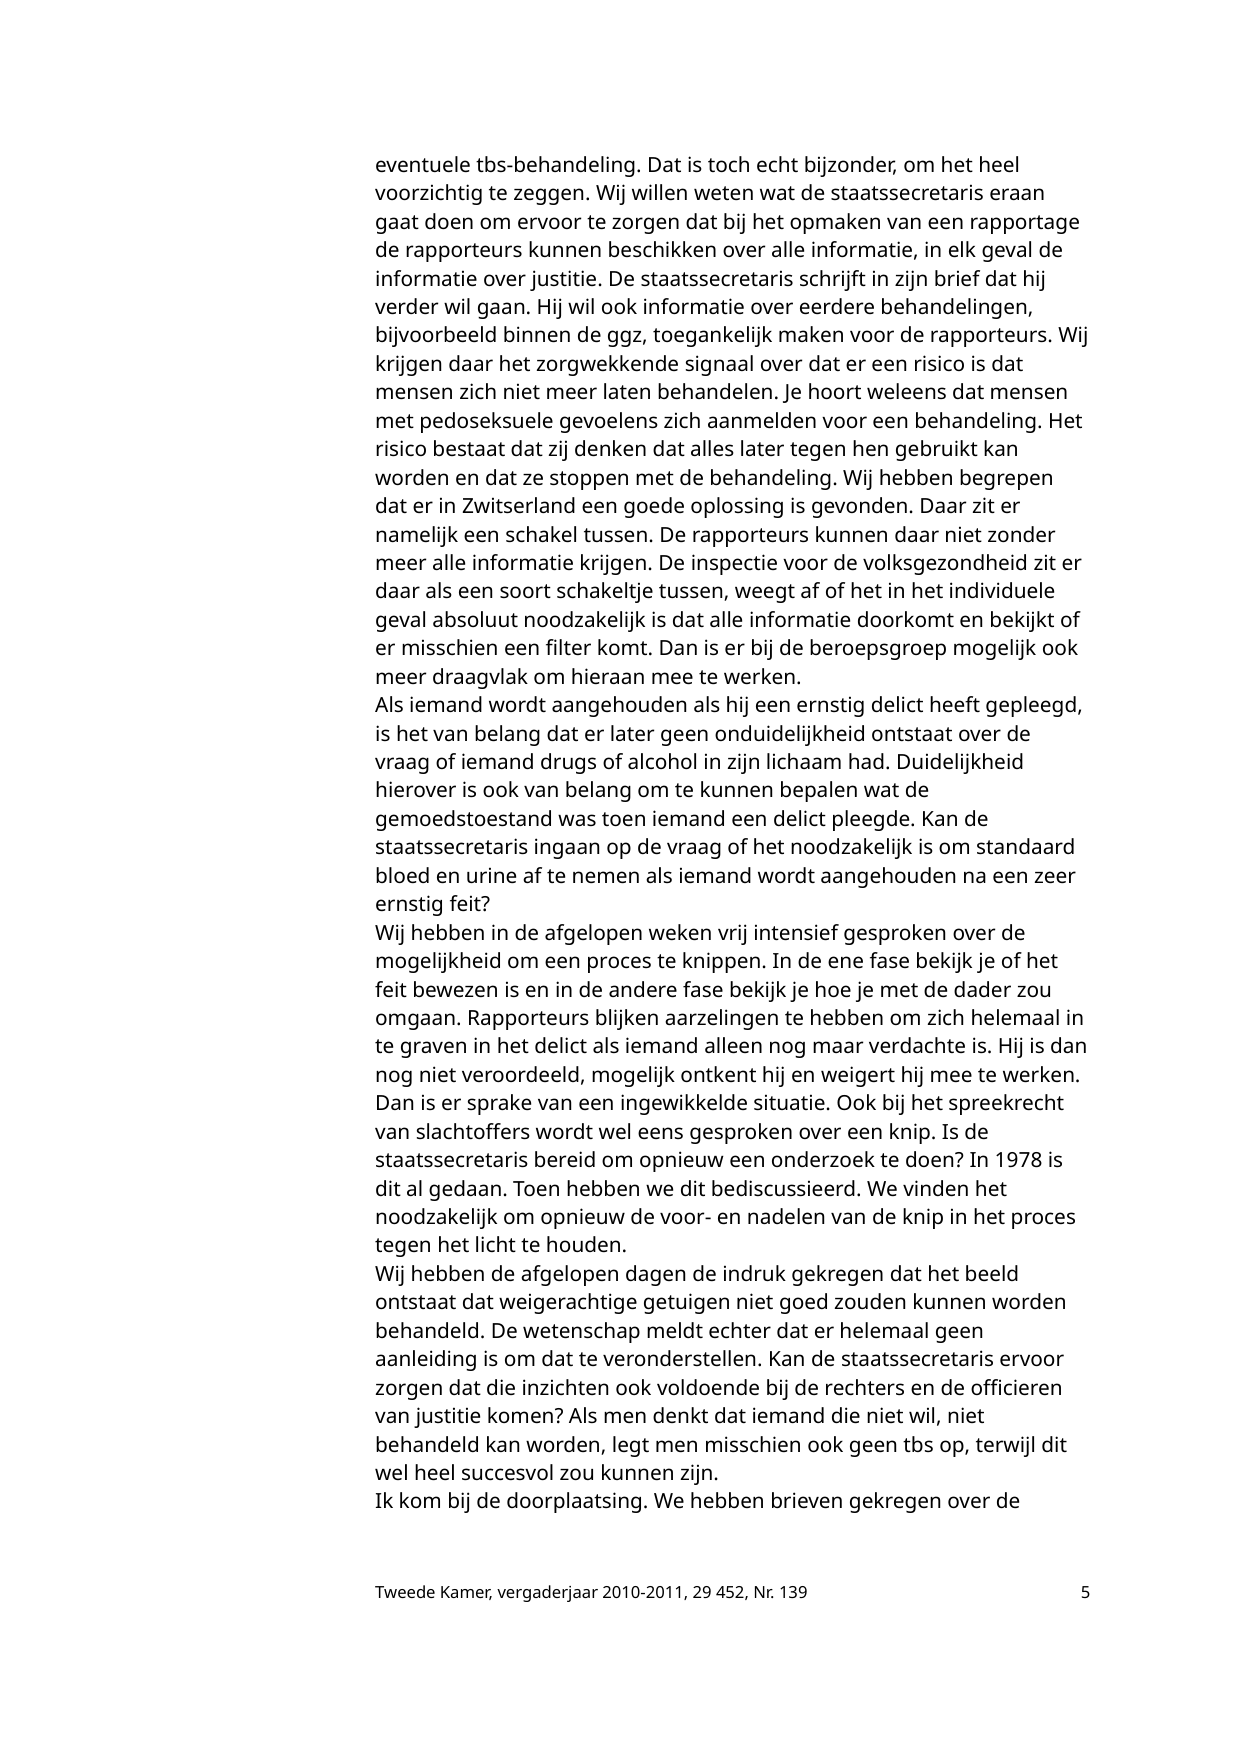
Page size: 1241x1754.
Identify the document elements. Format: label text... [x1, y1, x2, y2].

text eventuele tbs-behandeling. Dat is toch echt bijzonder, om het heel voorzichtig te zeggen. Wij willen weten wat de staatssecretaris eraan gaat doen om ervoor te zorgen dat bij het opmaken van een rapportage de rapporteurs kunnen beschikken over alle informatie, in elk geval de informatie over justitie. De staatssecretaris schrijft in zijn brief dat hij verder wil gaan. Hij wil ook informatie over eerdere behandelingen, bijvoorbeeld binnen de ggz, toegankelijk maken voor de rapporteurs. Wij krijgen daar het zorgwekkende signaal over dat er een risico is dat mensen zich niet meer laten behandelen. Je hoort weleens dat mensen met pedoseksuele gevoelens zich aanmelden voor een behandeling. Het risico bestaat dat zij denken dat alles later tegen hen gebruikt kan worden en dat ze stoppen met de behandeling. Wij hebben begrepen dat er in Zwitserland een goede oplossing is gevonden. Daar zit er namelijk een schakel tussen. De rapporteurs kunnen daar niet zonder meer alle informatie krijgen. De inspectie voor de volksgezondheid zit er daar als een soort schakeltje tussen, weegt af of het in het individuele geval absoluut noodzakelijk is dat alle informatie doorkomt en bekijkt of er misschien een filter komt. Dan is er bij de beroepsgroep mogelijk ook meer draagvlak om hieraan mee te werken. [375, 150, 1090, 690]
text Wij hebben in de afgelopen weken vrij intensief gesproken over de mogelijkheid om een proces te knippen. In de ene fase bekijk je of het feit bewezen is en in de andere fase bekijk je hoe je met de dader zou omgaan. Rapporteurs blijken aarzelingen te hebben om zich helemaal in te graven in het delict als iemand alleen nog maar verdachte is. Hij is dan nog niet veroordeeld, mogelijk ontkent hij en weigert hij mee te werken. Dan is er sprake van een ingewikkelde situatie. Ook bij het spreekrecht van slachtoffers wordt wel eens gesproken over een knip. Is de staatssecretaris bereid om opnieuw een onderzoek te doen? In 1978 is dit al gedaan. Toen hebben we dit bediscussieerd. We vinden het noodzakelijk om opnieuw de voor- en nadelen van de knip in het proces tegen het licht te houden. [375, 918, 1090, 1259]
text Wij hebben de afgelopen dagen de indruk gekregen dat het beeld ontstaat dat weigerachtige getuigen niet goed zouden kunnen worden behandeld. De wetenschap meldt echter dat er helemaal geen aanleiding is om dat te veronderstellen. Kan de staatssecretaris ervoor zorgen dat die inzichten ook voldoende bij de rechters en de officieren van justitie komen? Als men denkt dat iemand die niet wil, niet behandeld kan worden, legt men misschien ook geen tbs op, terwijl dit wel heel succesvol zou kunnen zijn. [375, 1259, 1090, 1487]
text Als iemand wordt aangehouden als hij een ernstig delict heeft gepleegd, is het van belang dat er later geen onduidelijkheid ontstaat over de vraag of iemand drugs of alcohol in zijn lichaam had. Duidelijkheid hierover is ook van belang om te kunnen bepalen wat de gemoedstoestand was toen iemand een delict pleegde. Kan de staatssecretaris ingaan op de vraag of het noodzakelijk is om standaard bloed en urine af te nemen als iemand wordt aangehouden na een zeer ernstig feit? [375, 690, 1090, 918]
text Ik kom bij de doorplaatsing. We hebben brieven gekregen over de [375, 1487, 1090, 1515]
